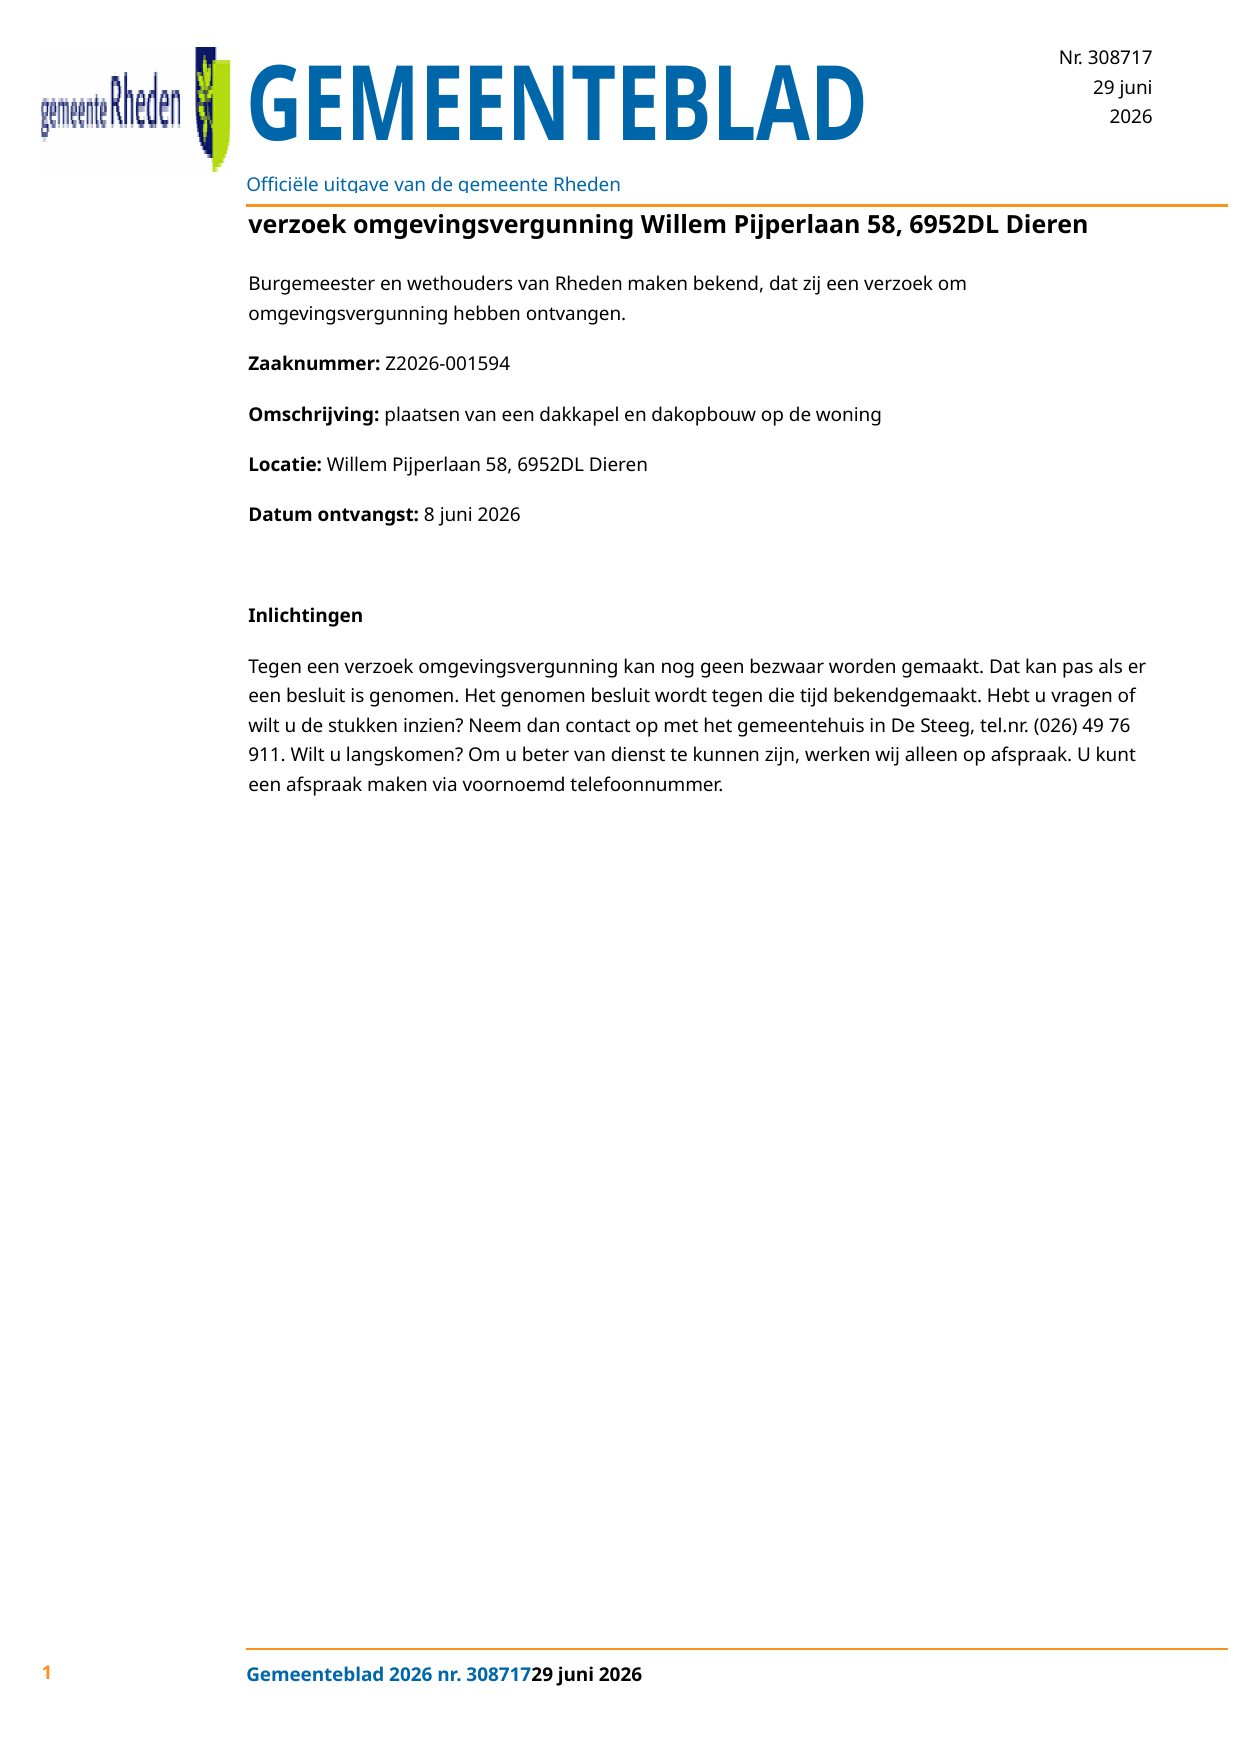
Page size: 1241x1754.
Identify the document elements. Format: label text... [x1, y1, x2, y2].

picture [41, 47, 231, 172]
text Zaaknummer: Z2026-001594 [248, 350, 1152, 376]
text Datum ontvangst: 8 juni 2026 [248, 502, 1152, 527]
text Inlichtingen [248, 602, 1152, 628]
text Burgemeester en wethouders van Rheden maken bekend, dat zij een verzoek om omgevingsvergunning hebben ontvangen. [248, 270, 1152, 326]
text verzoek omgevingsvergunning Willem Pijperlaan 58, 6952DL Dieren [248, 207, 1152, 241]
text Locatie: Willem Pijperlaan 58, 6952DL Dieren [248, 451, 1152, 477]
text Tegen een verzoek omgevingsvergunning kan nog geen bezwaar worden gemaakt. Dat kan pas als er een besluit is genomen. Het genomen besluit wordt tegen die tijd bekendgemaakt. Hebt u vragen of wilt u de stukken inzien? Neem dan contact op met het gemeentehuis in De Steeg, tel.nr. (026) 49 76 911. Wilt u langskomen? Om u beter van dienst te kunnen zijn, werken wij alleen op afspraak. U kunt een afspraak maken via voornoemd telefoonnummer. [248, 653, 1152, 797]
text Omschrijving: plaatsen van een dakkapel en dakopbouw op de woning [248, 401, 1152, 426]
